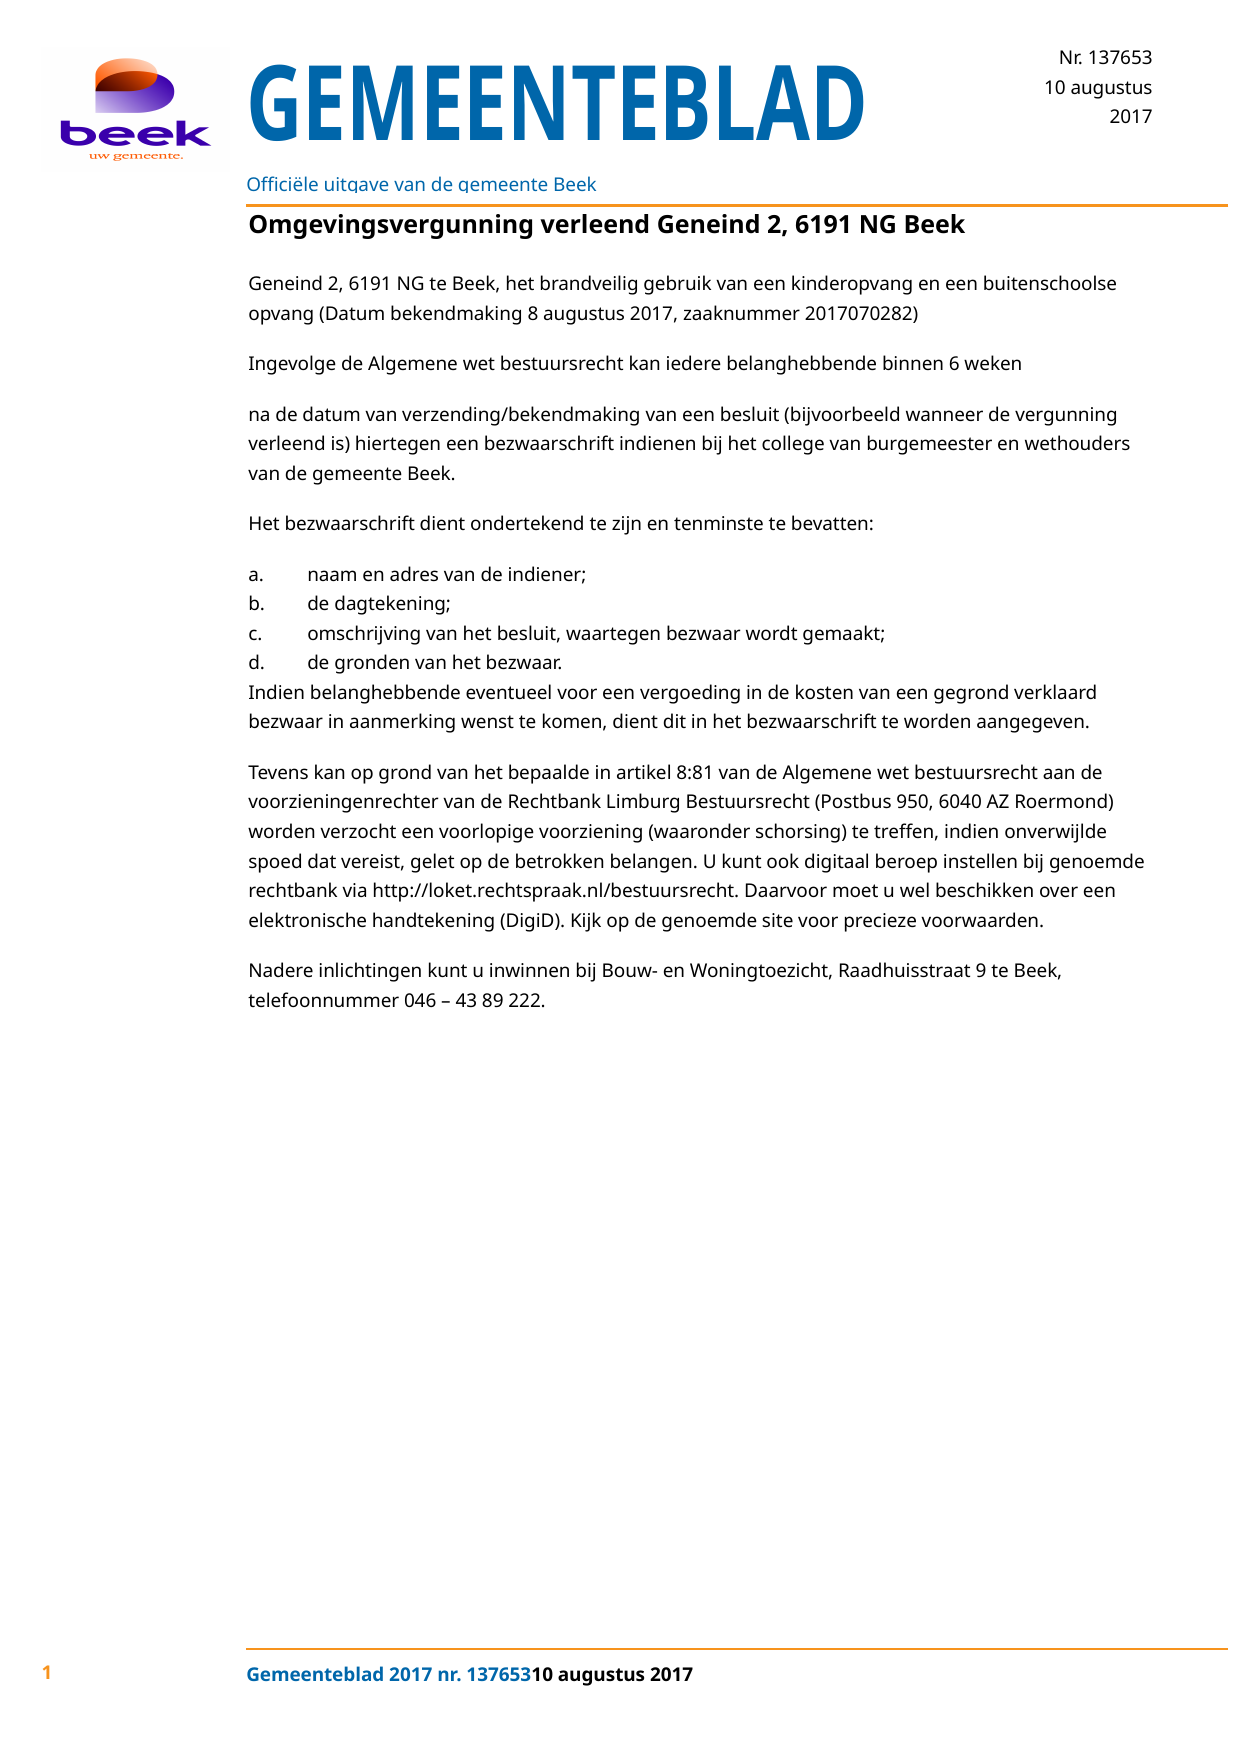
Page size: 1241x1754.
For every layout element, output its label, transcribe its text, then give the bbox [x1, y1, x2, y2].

text Geneind 2, 6191 NG te Beek, het brandveilig gebruik van een kinderopvang en een buitenschoolse opvang (Datum bekendmaking 8 augustus 2017, zaaknummer 2017070282) [248, 270, 1152, 326]
text Nadere inlichtingen kunt u inwinnen bij Bouw- en Woningtoezicht, Raadhuisstraat 9 te Beek, telefoonnummer 046 – 43 89 222. [248, 957, 1152, 1013]
text Tevens kan op grond van het bepaalde in artikel 8:81 van de Algemene wet bestuursrecht aan de voorzieningenrechter van de Rechtbank Limburg Bestuursrecht (Postbus 950, 6040 AZ Roermond) worden verzocht een voorlopige voorziening (waaronder schorsing) te treffen, indien onverwijlde spoed dat vereist, gelet op de betrokken belangen. U kunt ook digitaal beroep instellen bij genoemde rechtbank via http://loket.rechtspraak.nl/bestuursrecht. Daarvoor moet u wel beschikken over een elektronische handtekening (DigiD). Kijk op de genoemde site voor precieze voorwaarden. [248, 759, 1152, 933]
list de gronden van het bezwaar. [248, 649, 1152, 675]
list de dagtekening; [248, 590, 1152, 616]
list naam en adres van de indiener; [248, 561, 1152, 586]
text na de datum van verzending/bekendmaking van een besluit (bijvoorbeeld wanneer de vergunning verleend is) hiertegen een bezwaarschrift indienen bij het college van burgemeester en wethouders van de gemeente Beek. [248, 401, 1152, 486]
text Ingevolge de Algemene wet bestuursrecht kan iedere belanghebbende binnen 6 weken [248, 350, 1152, 376]
picture [41, 47, 231, 172]
list omschrijving van het besluit, waartegen bezwaar wordt gemaakt; [248, 620, 1152, 646]
text Omgevingsvergunning verleend Geneind 2, 6191 NG Beek [248, 207, 1152, 241]
text Het bezwaarschrift dient ondertekend te zijn en tenminste te bevatten: [248, 510, 1152, 536]
text Indien belanghebbende eventueel voor een vergoeding in de kosten van een gegrond verklaard bezwaar in aanmerking wenst te komen, dient dit in het bezwaarschrift te worden aangegeven. [248, 679, 1152, 734]
